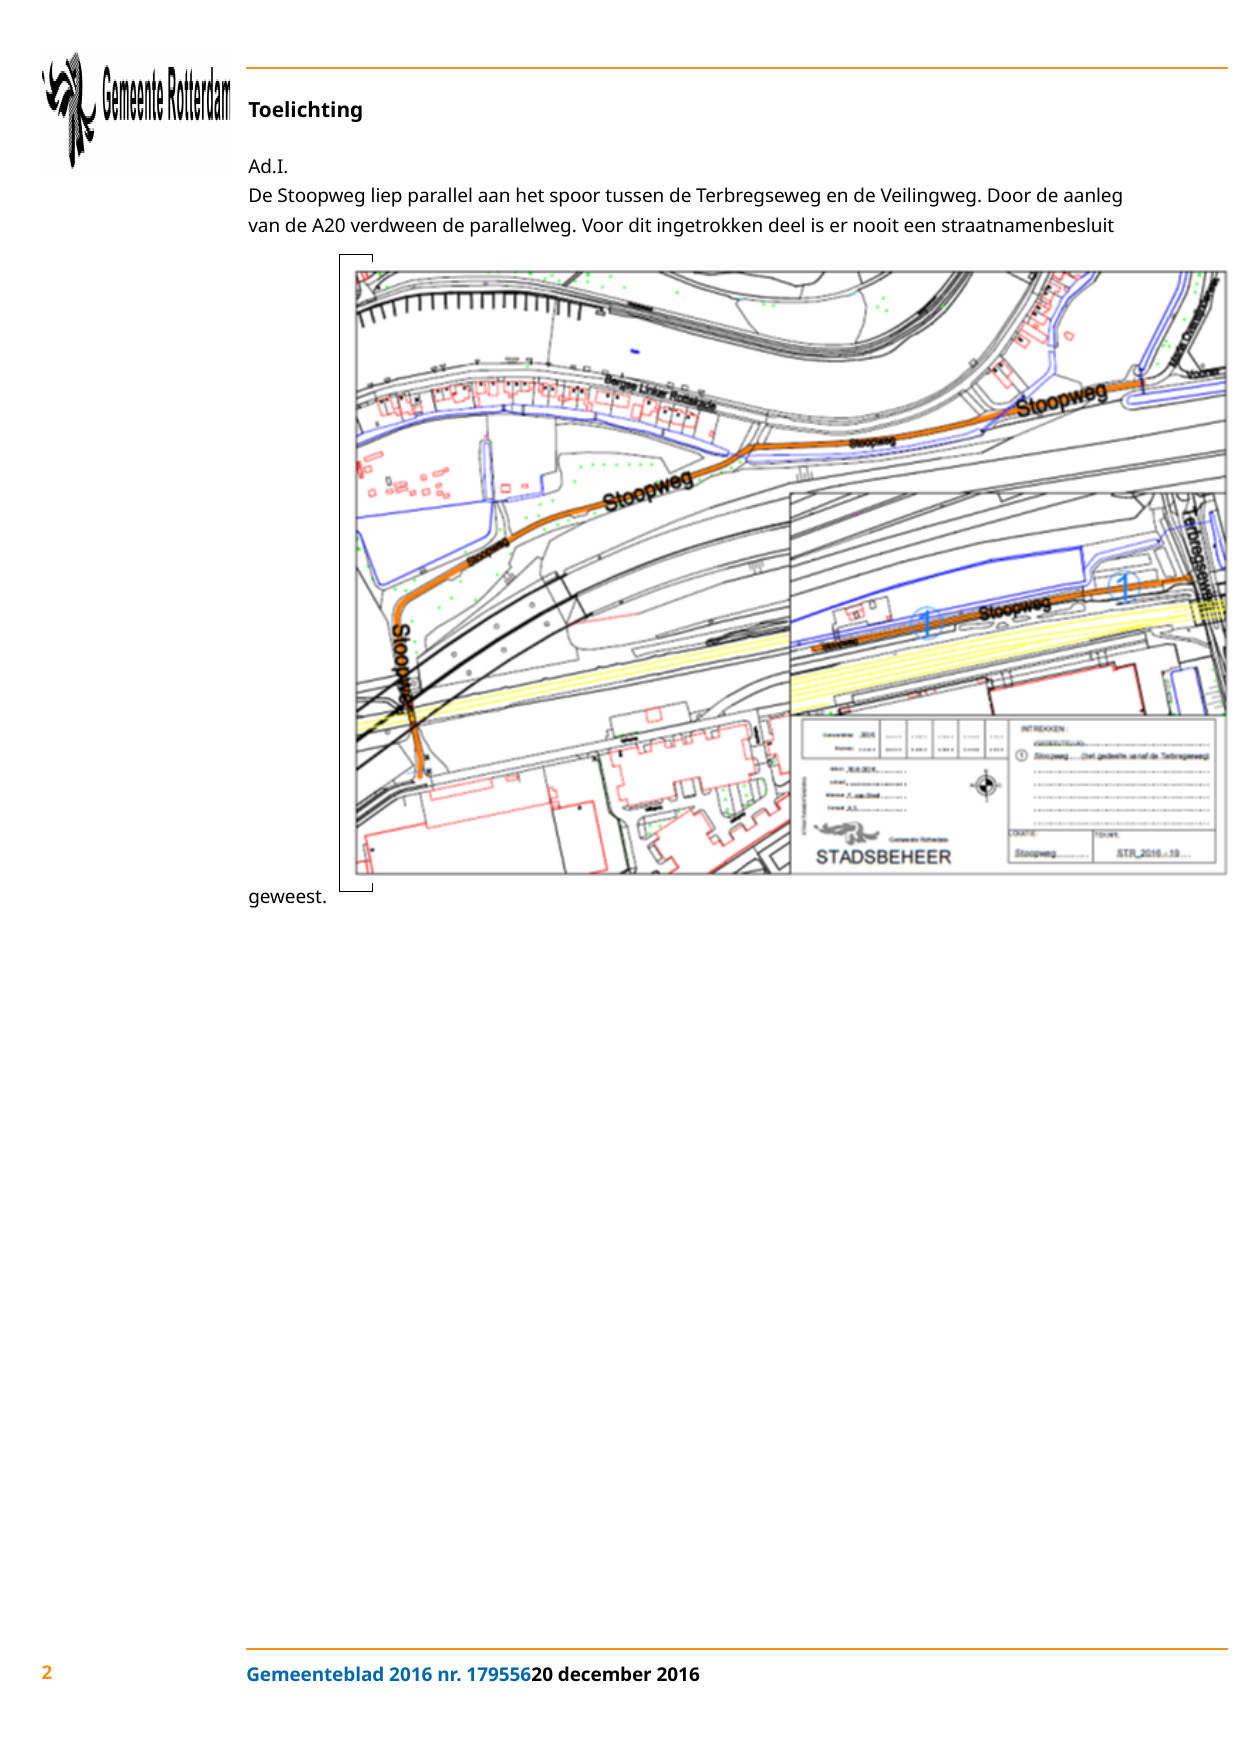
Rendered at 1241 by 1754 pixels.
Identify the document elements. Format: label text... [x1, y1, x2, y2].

picture [347, 262, 1234, 883]
text Toelichting [248, 95, 1152, 123]
text Ad.I. [248, 153, 1152, 179]
picture [41, 47, 231, 172]
text De Stoopweg liep parallel aan het spoor tussen de Terbregseweg en de Veilingweg. Door de aanleg van de A20 verdween de parallelweg. Voor dit ingetrokken deel is er nooit een straatnamenbesluit geweest. [248, 182, 1152, 909]
